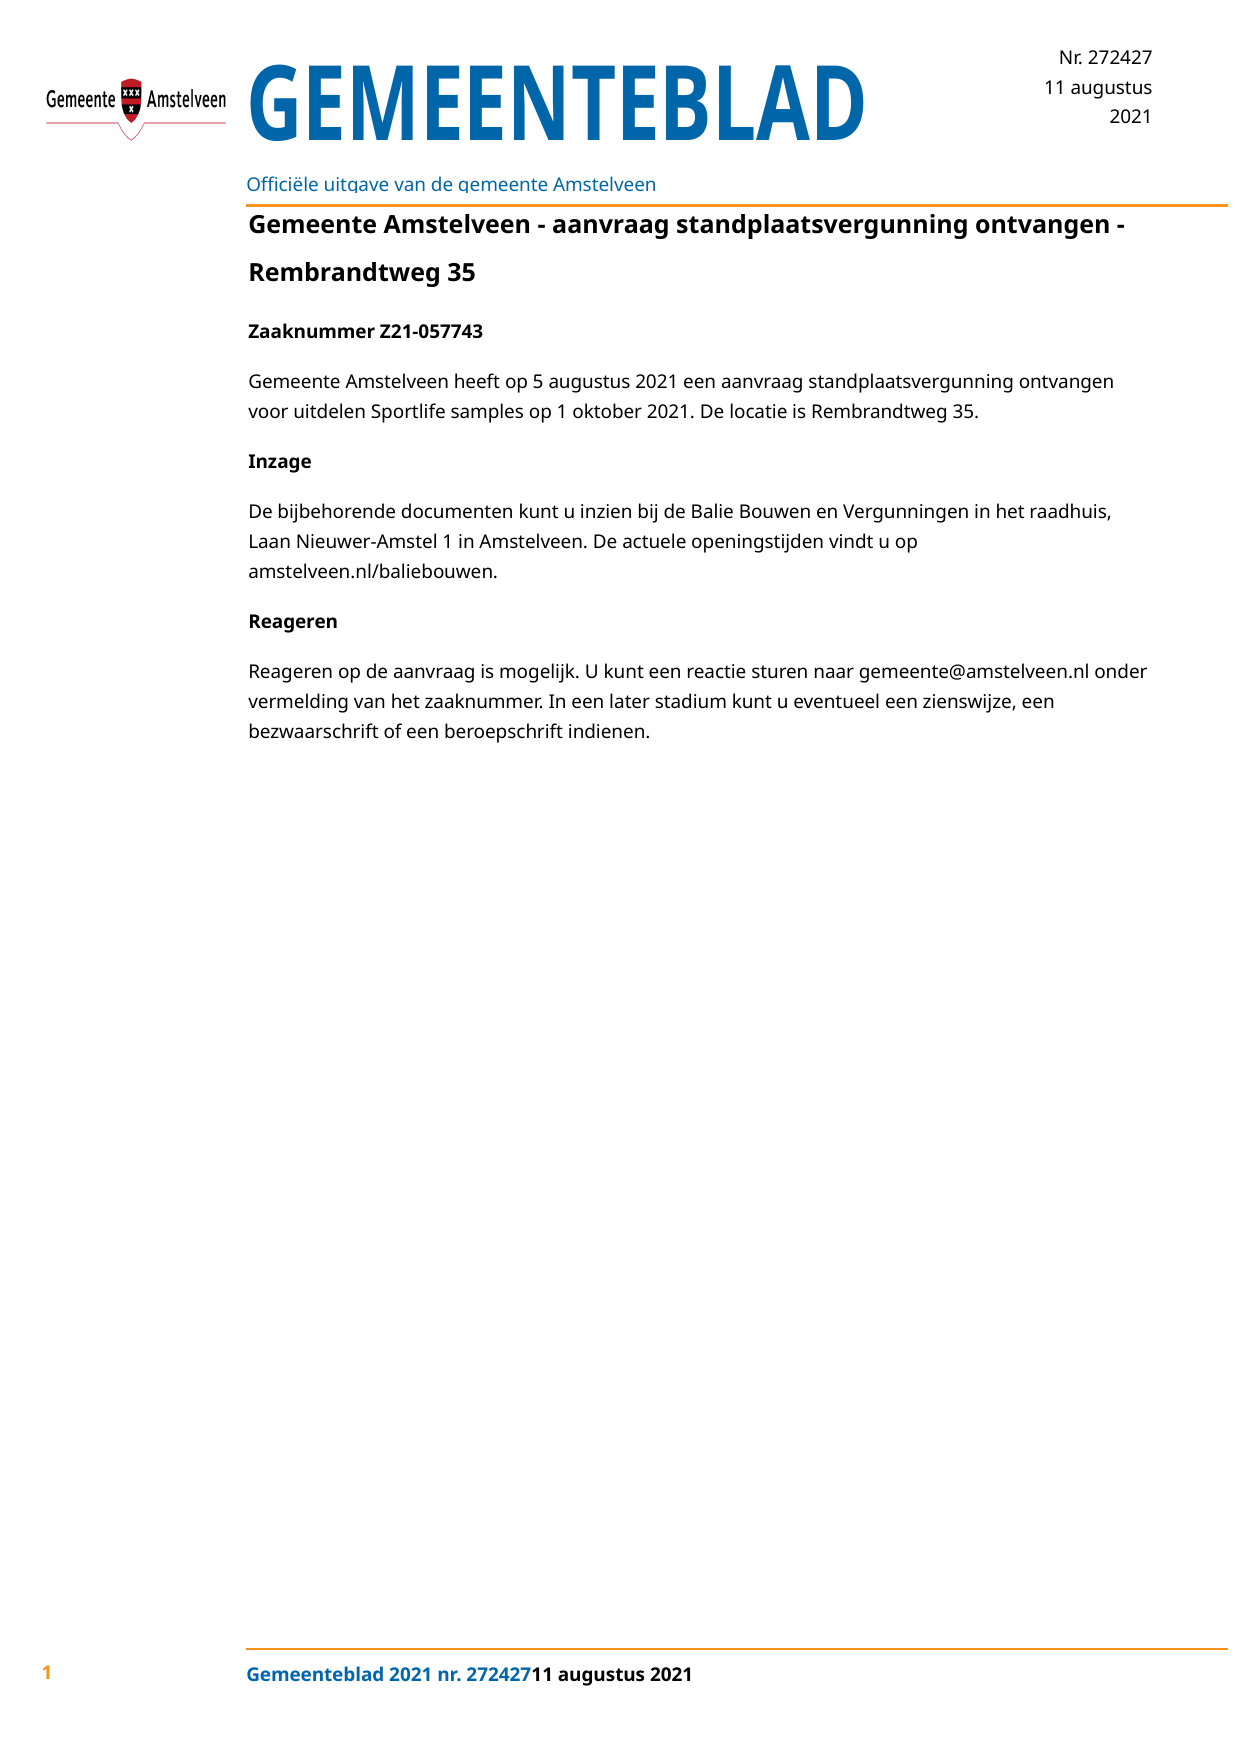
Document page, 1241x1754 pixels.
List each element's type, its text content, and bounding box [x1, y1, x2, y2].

text De bijbehorende documenten kunt u inzien bij de Balie Bouwen en Vergunningen in het raadhuis, Laan Nieuwer-Amstel 1 in Amstelveen. De actuele openingstijden vindt u op amstelveen.nl/baliebouwen. [248, 499, 1152, 584]
text Reageren op de aanvraag is mogelijk. U kunt een reactie sturen naar gemeente@amstelveen.nl onder vermelding van het zaaknummer. In een later stadium kunt u eventueel een zienswijze, een bezwaarschrift of een beroepschrift indienen. [248, 659, 1152, 744]
text Reageren [248, 608, 1152, 634]
text Gemeente Amstelveen heeft op 5 augustus 2021 een aanvraag standplaatsvergunning ontvangen voor uitdelen Sportlife samples op 1 oktober 2021. De locatie is Rembrandtweg 35. [248, 368, 1152, 424]
text Gemeente Amstelveen - aanvraag standplaatsvergunning ontvangen - Rembrandtweg 35 [248, 207, 1152, 288]
text Inzage [248, 448, 1152, 474]
picture [41, 47, 231, 172]
text Zaaknummer Z21-057743 [248, 318, 1152, 344]
